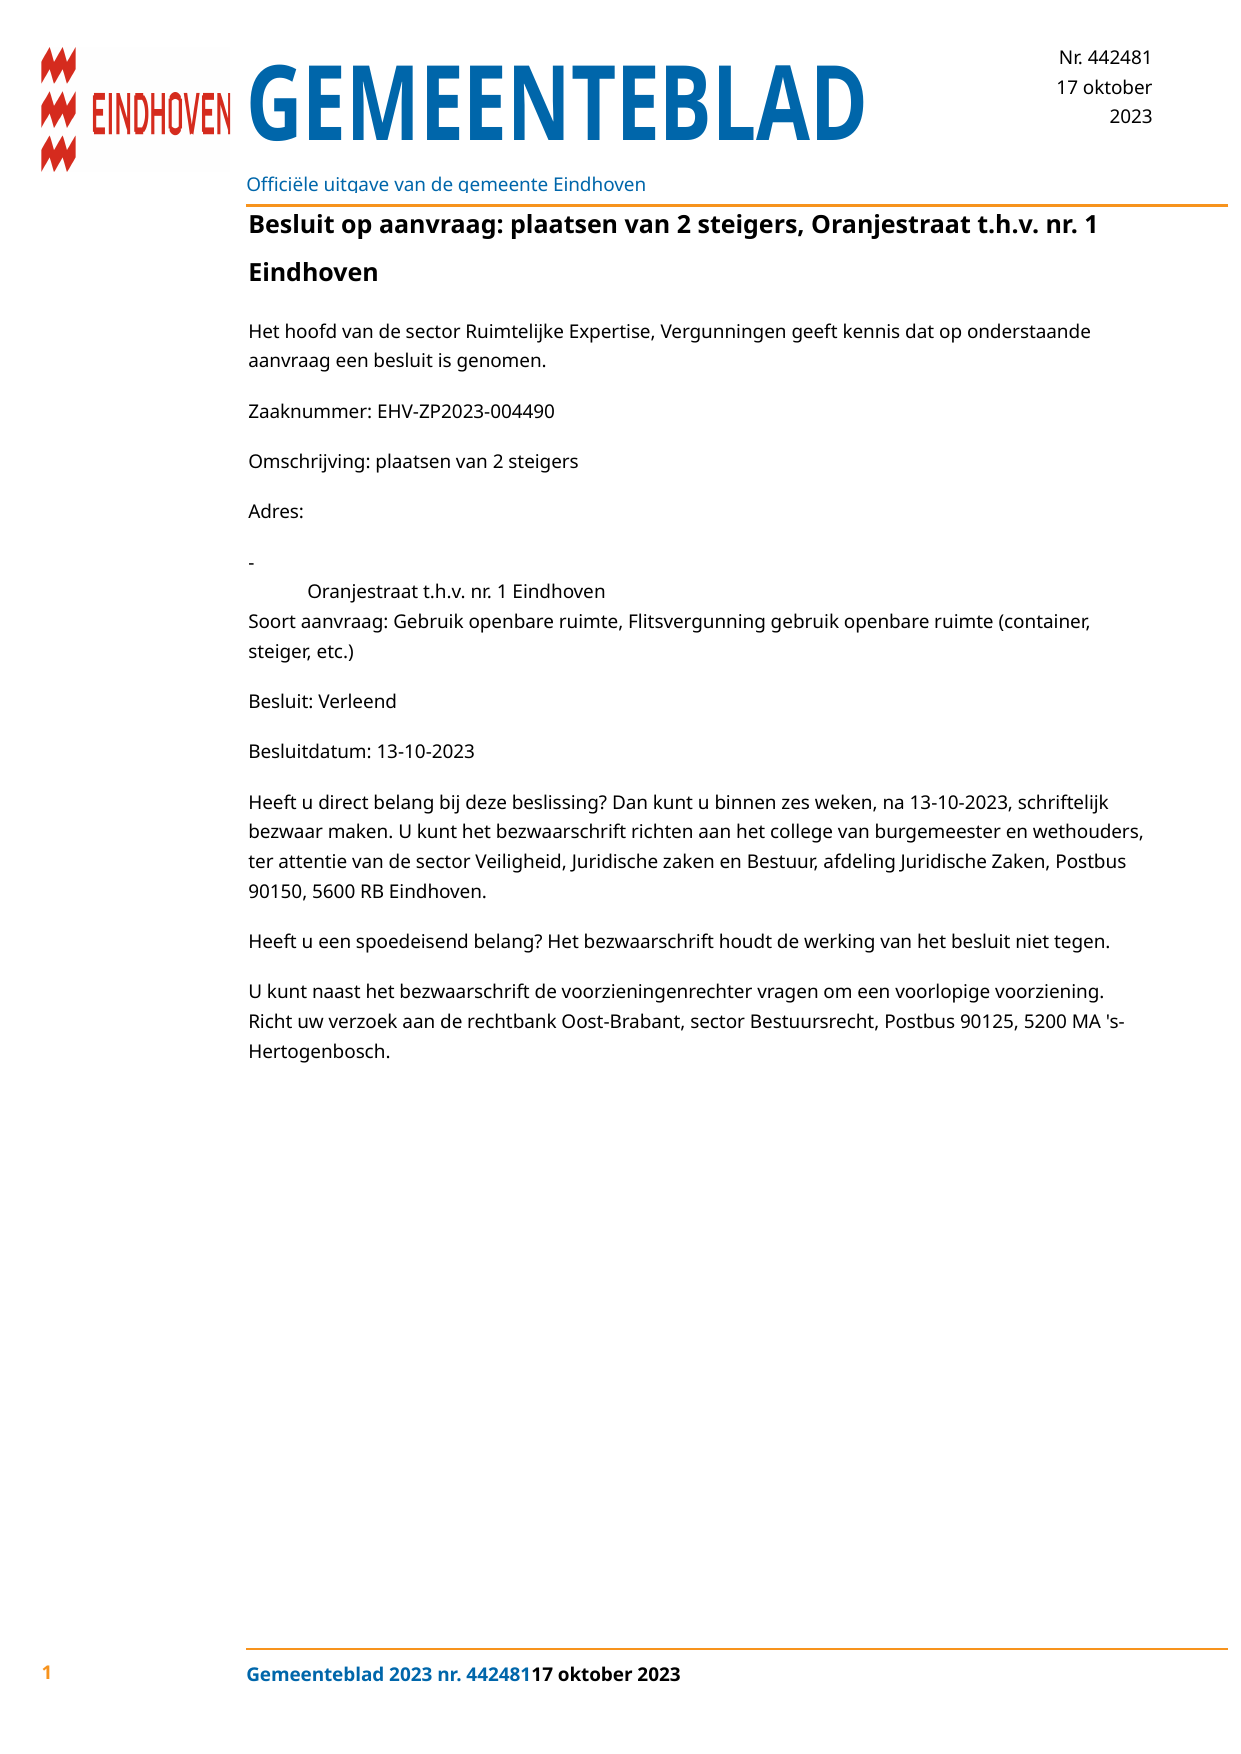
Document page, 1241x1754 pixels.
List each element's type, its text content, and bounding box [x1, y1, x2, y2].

text Besluitdatum: 13-10-2023 [248, 739, 1152, 764]
text U kunt naast het bezwaarschrift de voorzieningenrechter vragen om een voorlopige voorziening. Richt uw verzoek aan de rechtbank Oost-Brabant, sector Bestuursrecht, Postbus 90125, 5200 MA 's-Hertogenbosch. [248, 979, 1152, 1064]
text Omschrijving: plaatsen van 2 steigers [248, 448, 1152, 474]
text Heeft u direct belang bij deze beslissing? Dan kunt u binnen zes weken, na 13-10-2023, schriftelijk bezwaar maken. U kunt het bezwaarschrift richten aan het college van burgemeester en wethouders, ter attentie van de sector Veiligheid, Juridische zaken en Bestuur, afdeling Juridische Zaken, Postbus 90150, 5600 RB Eindhoven. [248, 789, 1152, 904]
text Soort aanvraag: Gebruik openbare ruimte, Flitsvergunning gebruik openbare ruimte (container, steiger, etc.) [248, 608, 1152, 664]
text Het hoofd van de sector Ruimtelijke Expertise, Vergunningen geeft kennis dat op onderstaande aanvraag een besluit is genomen. [248, 318, 1152, 373]
picture [41, 47, 231, 172]
text Zaaknummer: EHV-ZP2023-004490 [248, 398, 1152, 424]
text Adres: [248, 499, 1152, 524]
text Besluit op aanvraag: plaatsen van 2 steigers, Oranjestraat t.h.v. nr. 1 Eindhoven [248, 207, 1152, 288]
list Oranjestraat t.h.v. nr. 1 Eindhoven [248, 579, 1152, 604]
text Heeft u een spoedeisend belang? Het bezwaarschrift houdt de werking van het besluit niet tegen. [248, 928, 1152, 954]
text Besluit: Verleend [248, 688, 1152, 714]
